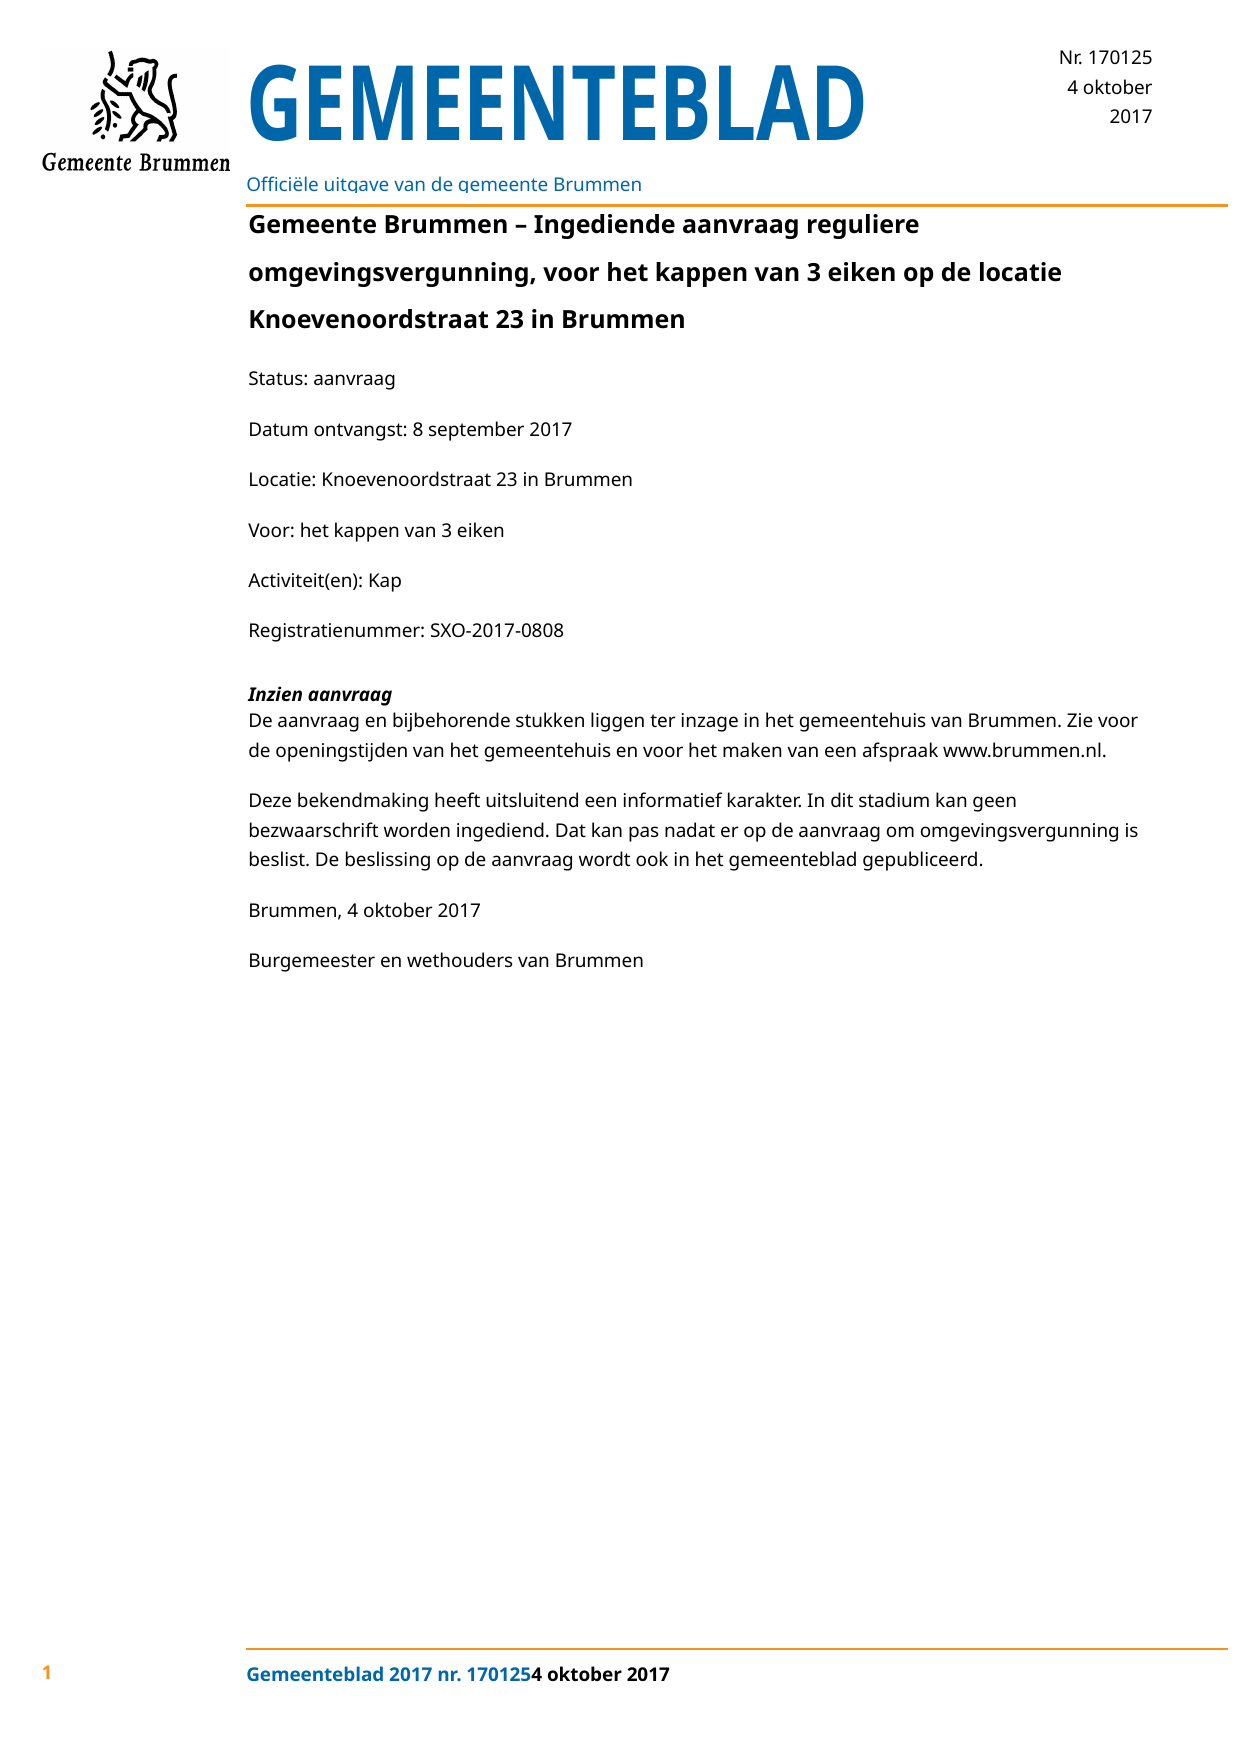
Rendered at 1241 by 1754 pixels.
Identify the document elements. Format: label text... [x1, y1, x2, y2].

text Burgemeester en wethouders van Brummen [248, 947, 1152, 973]
text Datum ontvangst: 8 september 2017 [248, 416, 1152, 442]
text Locatie: Knoevenoordstraat 23 in Brummen [248, 466, 1152, 492]
text Inzien aanvraag [248, 682, 1152, 707]
text Status: aanvraag [248, 366, 1152, 391]
text De aanvraag en bijbehorende stukken liggen ter inzage in het gemeentehuis van Brummen. Zie voor de openingstijden van het gemeentehuis en voor het maken van een afspraak www.brummen.nl. [248, 707, 1152, 763]
text Brummen, 4 oktober 2017 [248, 897, 1152, 923]
picture [41, 47, 231, 172]
text Voor: het kappen van 3 eiken [248, 517, 1152, 542]
text Registratienummer: SXO-2017-0808 [248, 618, 1152, 643]
text Deze bekendmaking heeft uitsluitend een informatief karakter. In dit stadium kan geen bezwaarschrift worden ingediend. Dat kan pas nadat er op de aanvraag om omgevingsvergunning is beslist. De beslissing op de aanvraag wordt ook in het gemeenteblad gepubliceerd. [248, 787, 1152, 872]
text Activiteit(en): Kap [248, 567, 1152, 593]
text Gemeente Brummen – Ingediende aanvraag reguliere omgevingsvergunning, voor het kappen van 3 eiken op de locatie Knoevenoordstraat 23 in Brummen [248, 207, 1152, 336]
